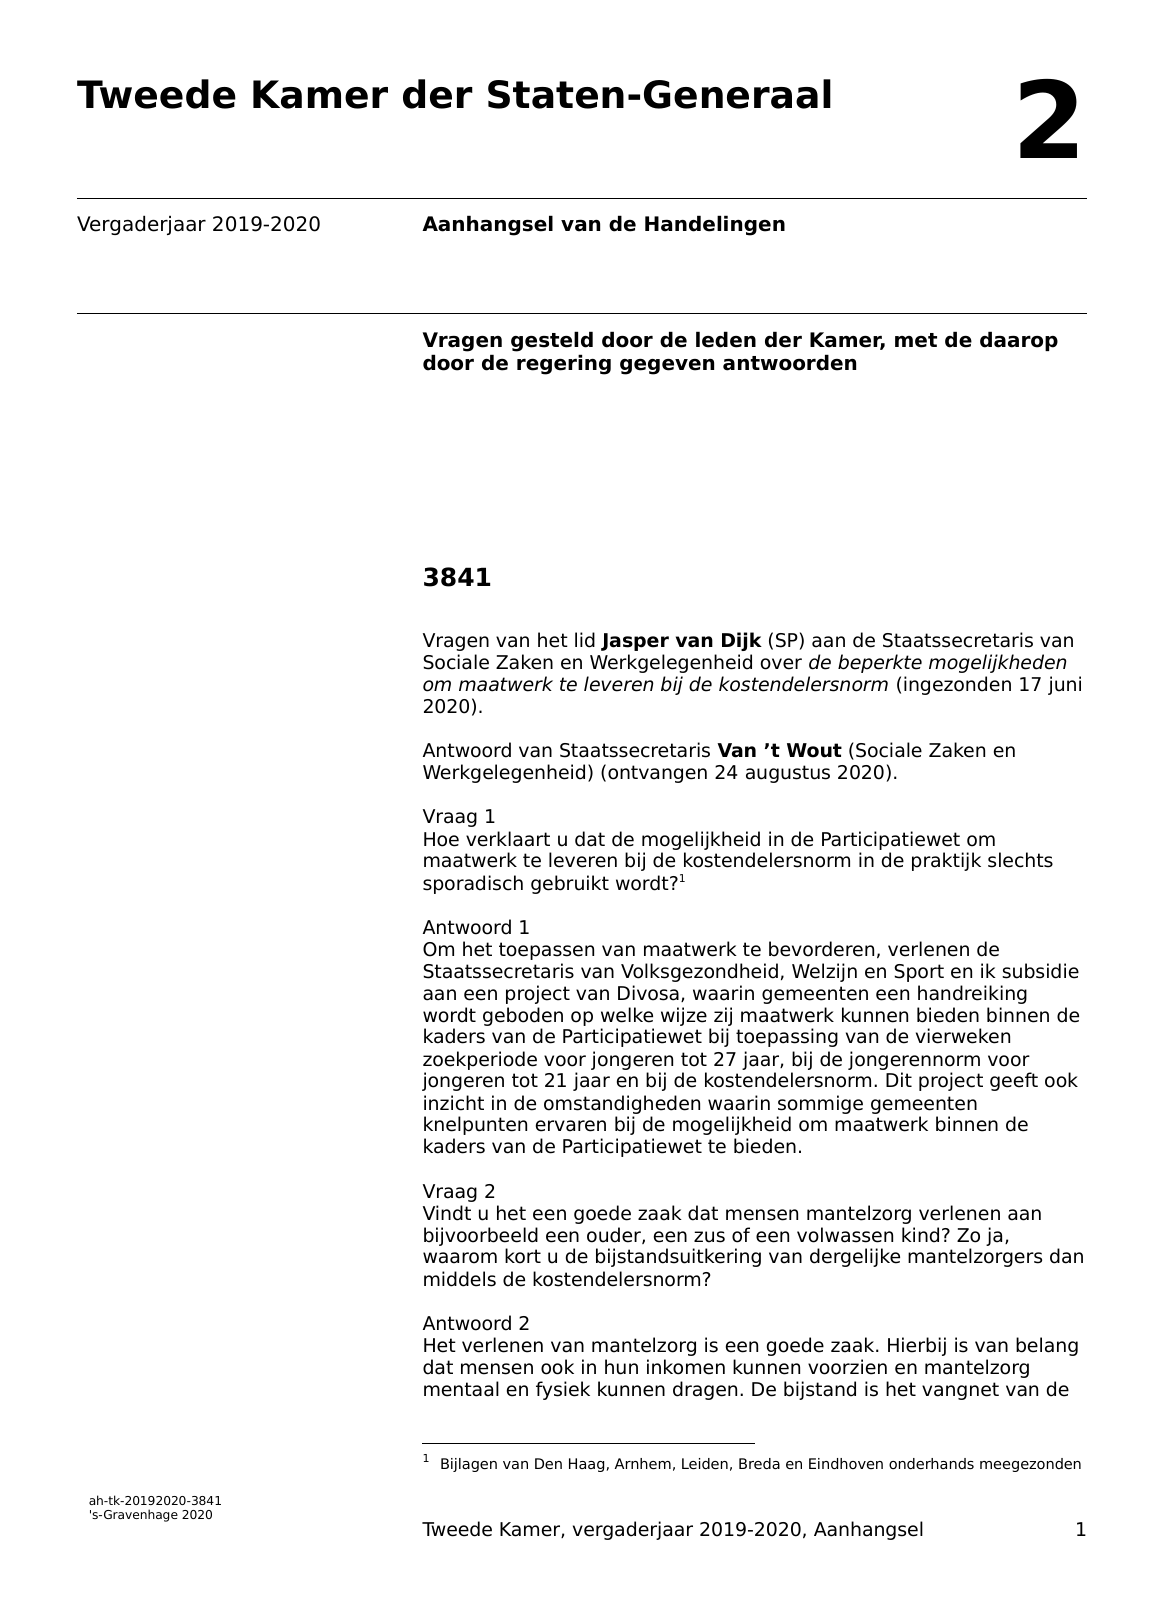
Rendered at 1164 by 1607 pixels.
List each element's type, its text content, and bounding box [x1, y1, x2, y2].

text Antwoord 2 [422, 1313, 1087, 1334]
text 3841 [422, 563, 1087, 592]
table_cell Vergaderjaar 2019-2020 [77, 199, 422, 313]
text Vindt u het een goede zaak dat mensen mantelzorg verlenen aan bijvoorbeeld een ouder, een zus of een volwassen kind? Zo ja, waarom kort u de bijstandsuitkering van dergelijke mantelzorgers dan middels de kostendelersnorm? [422, 1202, 1087, 1290]
text Antwoord van Staatssecretaris Van ’t Wout (Sociale Zaken en Werkgelegenheid) (ontvangen 24 augustus 2020). [422, 740, 1087, 784]
text Vragen van het lid Jasper van Dijk (SP) aan de Staatssecretaris van Sociale Zaken en Werkgelegenheid over de beperkte mogelijkheden om maatwerk te leveren bij de kostendelersnorm (ingezonden 17 juni 2020). [422, 630, 1087, 718]
text Antwoord 1 [422, 917, 1087, 938]
table_cell [77, 314, 422, 375]
text Hoe verklaart u dat de mogelijkheid in de Participatiewet om maatwerk te leveren bij de kostendelersnorm in de praktijk slechts sporadisch gebruikt wordt? [422, 828, 1087, 894]
text Vraag 2 [422, 1181, 1087, 1202]
table_header 2 [886, 59, 1087, 198]
table_cell Vragen gesteld door de leden der Kamer, met de daarop door de regering gegeven antwoorden [422, 314, 1087, 375]
text Vraag 1 [422, 806, 1087, 828]
text Bijlagen van Den Haag, Arnhem, Leiden, Breda en Eindhoven onderhands meegezonden [422, 1452, 1087, 1474]
text Om het toepassen van maatwerk te bevorderen, verlenen de Staatssecretaris van Volksgezondheid, Welzijn en Sport en ik subsidie aan een project van Divosa, waarin gemeenten een handreiking wordt geboden op welke wijze zij maatwerk kunnen bieden binnen de kaders van de Participatiewet bij toepassing van de vierweken zoekperiode voor jongeren tot 27 jaar, bij de jongerennorm voor jongeren tot 21 jaar en bij de kostendelersnorm. Dit project geeft ook inzicht in de omstandigheden waarin sommige gemeenten knelpunten ervaren bij de mogelijkheid om maatwerk binnen de kaders van de Participatiewet te bieden. [422, 938, 1087, 1158]
table_header Tweede Kamer der Staten-Generaal [77, 59, 886, 198]
text Het verlenen van mantelzorg is een goede zaak. Hierbij is van belang dat mensen ook in hun inkomen kunnen voorzien en mantelzorg mentaal en fysiek kunnen dragen. De bijstand is het vangnet van de [422, 1334, 1087, 1401]
text 's-Gravenhage 2020 [88, 1508, 323, 1522]
text ah-tk-20192020-3841 [88, 1494, 323, 1508]
table_cell Aanhangsel van de Handelingen [422, 199, 1087, 313]
